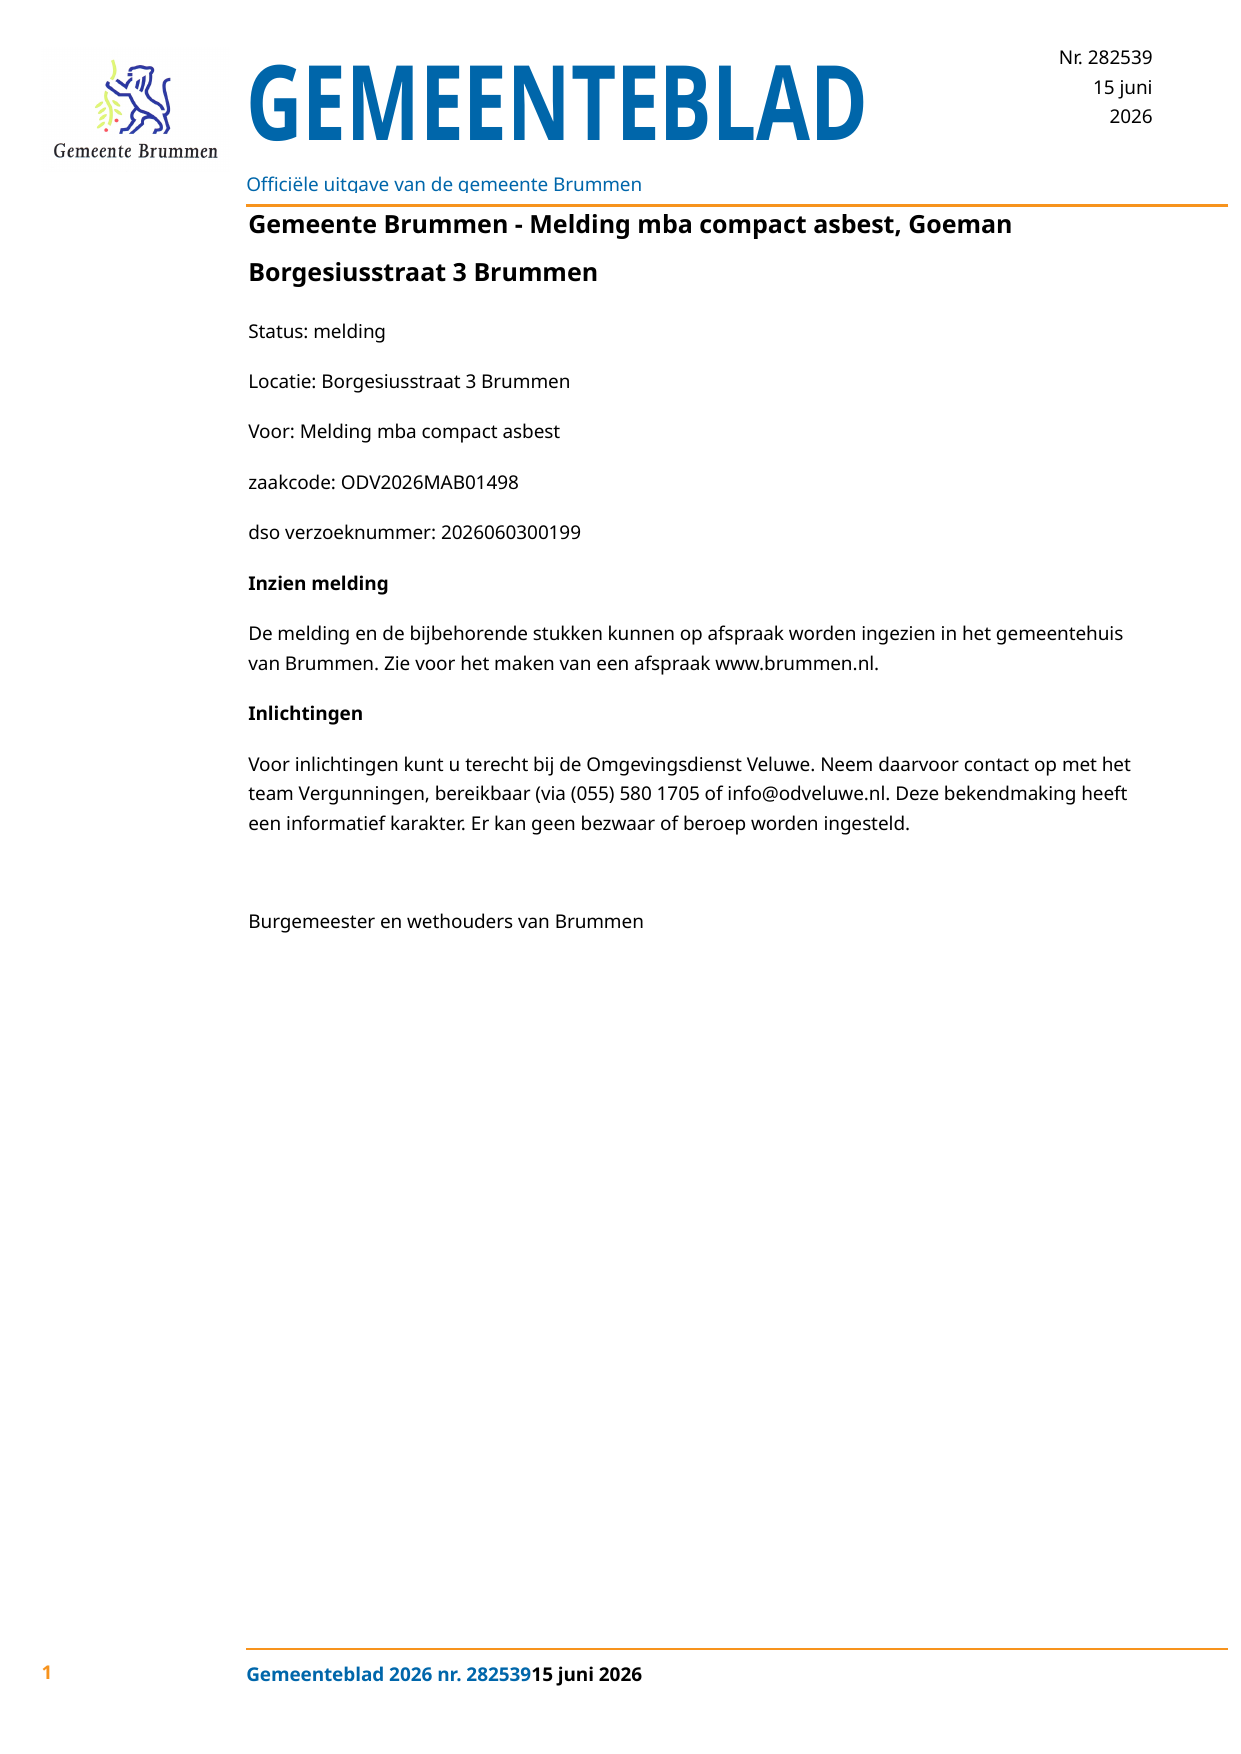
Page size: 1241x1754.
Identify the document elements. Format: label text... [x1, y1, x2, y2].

text Voor inlichtingen kunt u terecht bij de Omgevingsdienst Veluwe. Neem daarvoor contact op met het team Vergunningen, bereikbaar (via (055) 580 1705 of info@odveluwe.nl. Deze bekendmaking heeft een informatief karakter. Er kan geen bezwaar of beroep worden ingesteld. [248, 751, 1152, 836]
text Inzien melding [248, 570, 1152, 596]
text zaakcode: ODV2026MAB01498 [248, 469, 1152, 495]
text Voor: Melding mba compact asbest [248, 419, 1152, 444]
text Inlichtingen [248, 700, 1152, 726]
text Burgemeester en wethouders van Brummen [248, 908, 1152, 934]
picture [41, 47, 231, 172]
text Status: melding [248, 318, 1152, 344]
text dso verzoeknummer: 2026060300199 [248, 519, 1152, 545]
text De melding en de bijbehorende stukken kunnen op afspraak worden ingezien in het gemeentehuis van Brummen. Zie voor het maken van een afspraak www.brummen.nl. [248, 620, 1152, 676]
text Gemeente Brummen - Melding mba compact asbest, Goeman Borgesiusstraat 3 Brummen [248, 207, 1152, 288]
text Locatie: Borgesiusstraat 3 Brummen [248, 368, 1152, 394]
